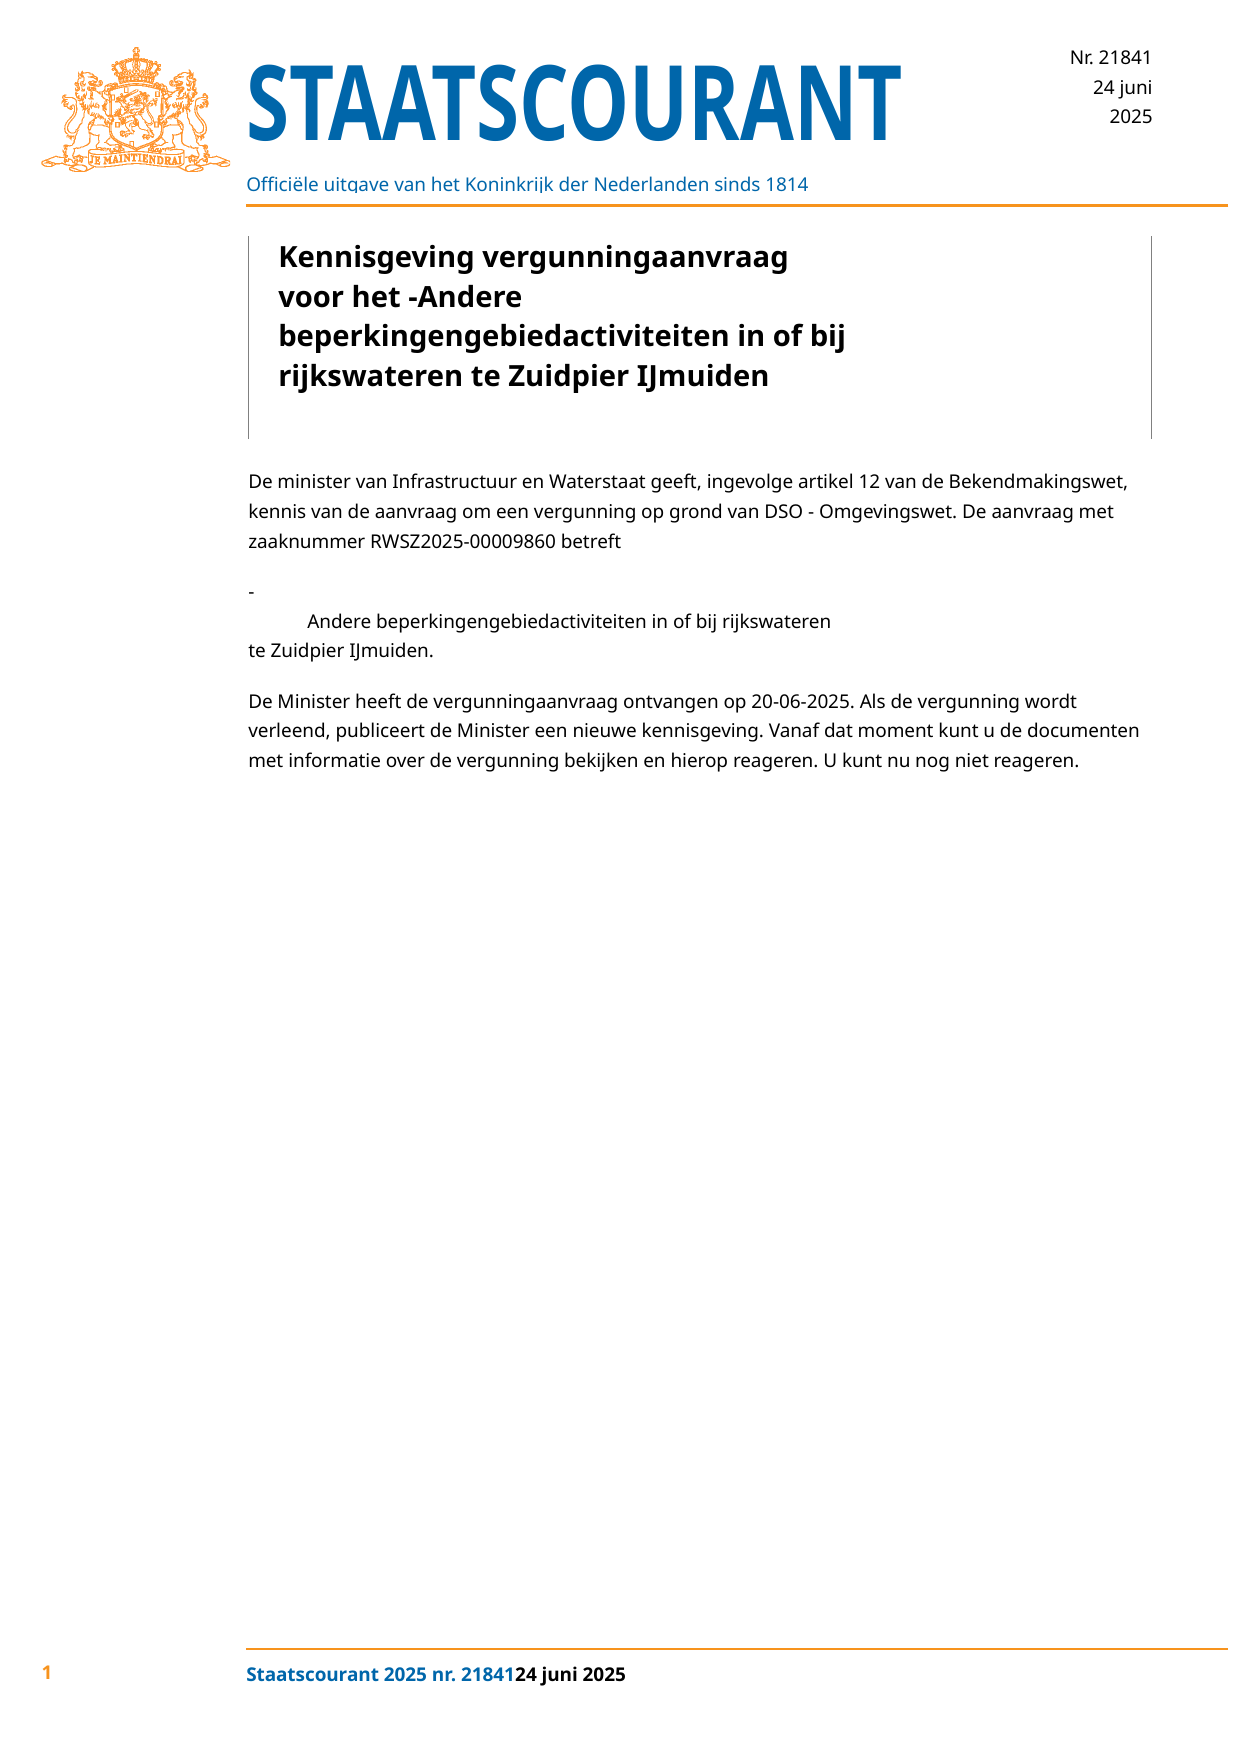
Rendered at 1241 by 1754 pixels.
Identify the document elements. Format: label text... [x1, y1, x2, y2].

picture [41, 47, 231, 172]
table_header [1090, 236, 1151, 413]
picture [912, 236, 1090, 414]
table_header [850, 414, 1151, 439]
text De minister van Infrastructuur en Waterstaat geeft, ingevolge artikel 12 van de Bekendmakingswet, kennis van de aanvraag om een vergunning op grond van DSO - Omgevingswet. De aanvraag met zaaknummer RWSZ2025-00009860 betreft [248, 469, 1152, 553]
text De Minister heeft de vergunningaanvraag ontvangen op 20-06-2025. Als de vergunning wordt verleend, publiceert de Minister een nieuwe kennisgeving. Vanaf dat moment kunt u de documenten met informatie over de vergunning bekijken en hierop reageren. U kunt nu nog niet reageren. [248, 688, 1152, 773]
table_header [850, 236, 912, 413]
table_header Kennisgeving vergunningaanvraag voor het -Andere beperkingengebiedactiviteiten in of bij rijkswateren te Zuidpier IJmuiden [249, 236, 850, 439]
list Andere beperkingengebiedactiviteiten in of bij rijkswateren [248, 608, 1152, 633]
text te Zuidpier IJmuiden. [248, 637, 1152, 663]
